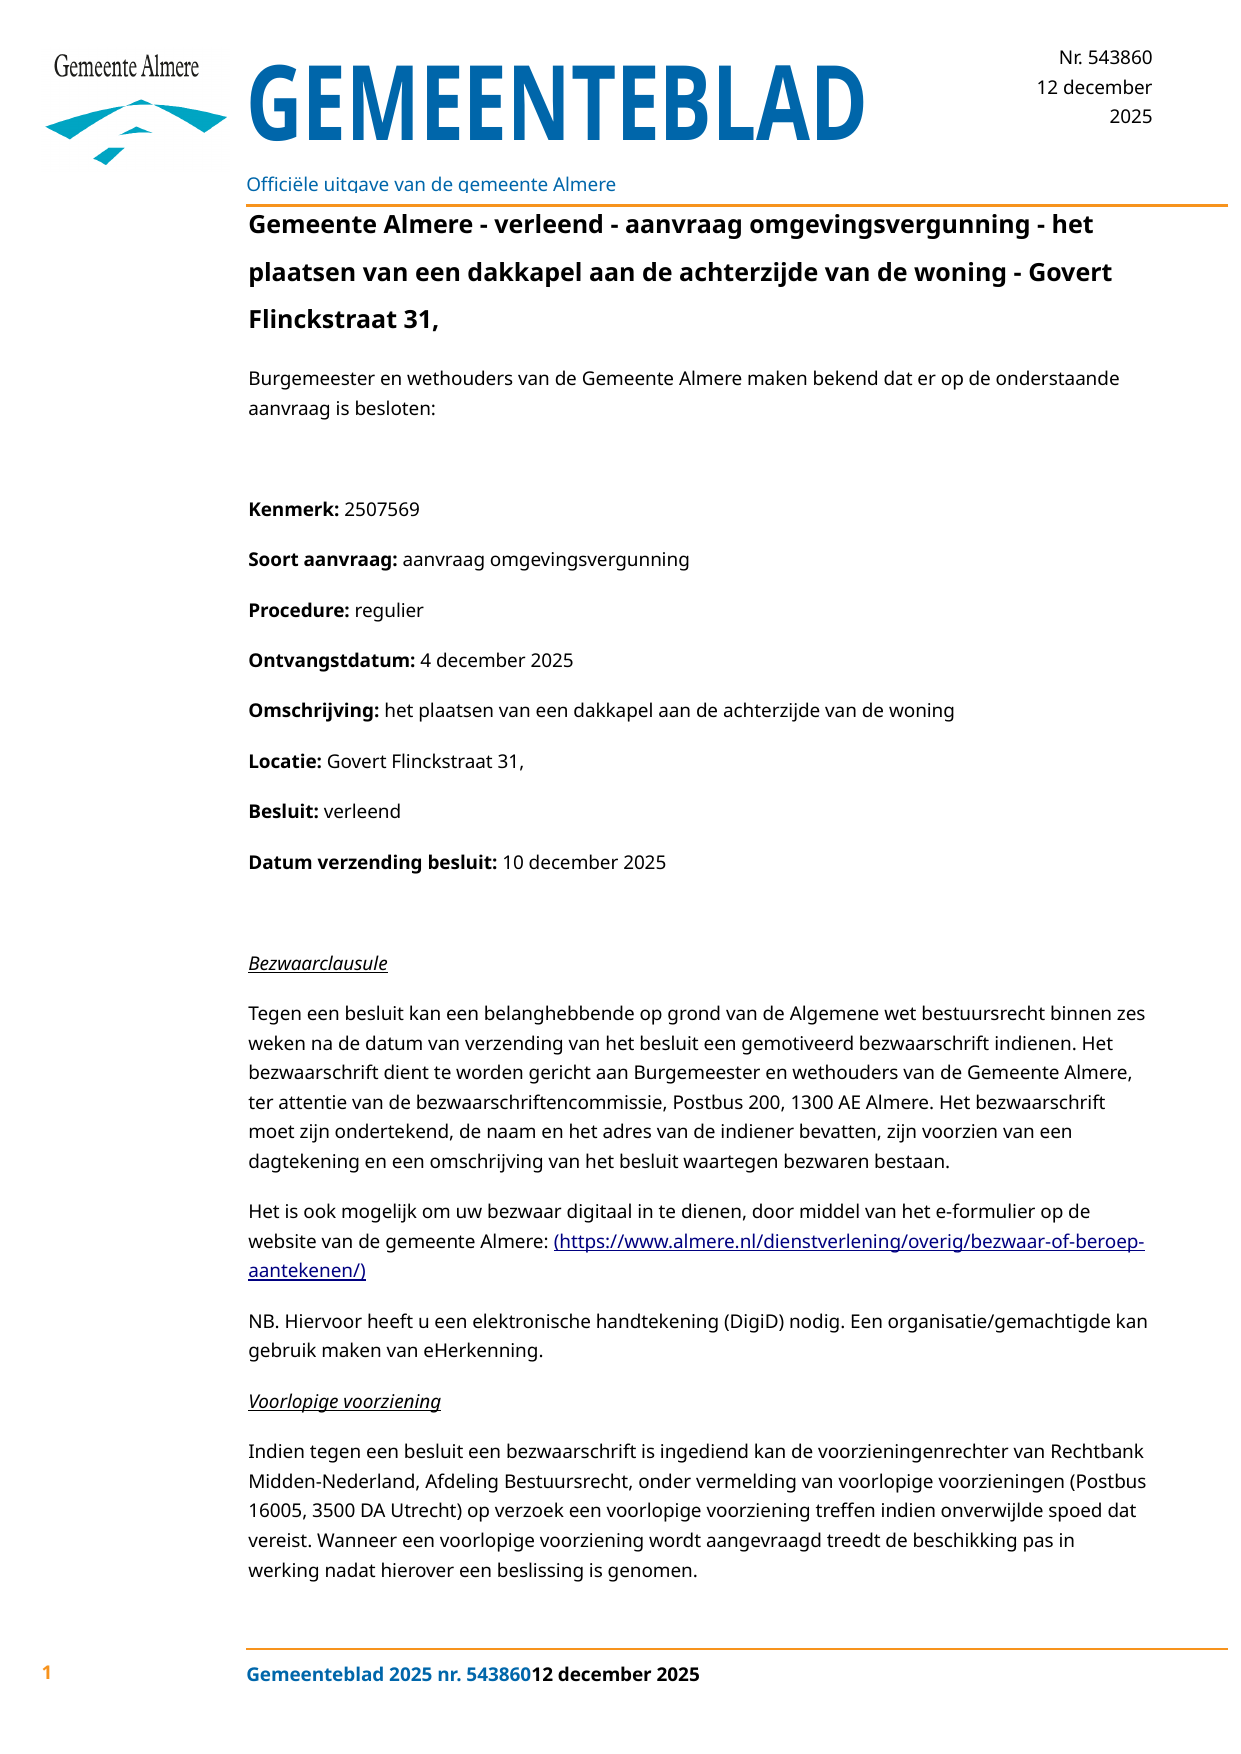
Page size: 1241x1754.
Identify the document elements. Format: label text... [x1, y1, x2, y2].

text NB. Hiervoor heeft u een elektronische handtekening (DigiD) nodig. Een organisatie/gemachtigde kan gebruik maken van eHerkenning. [248, 1308, 1152, 1363]
text Voorlopige voorziening [248, 1388, 1152, 1414]
text Burgemeester en wethouders van de Gemeente Almere maken bekend dat er op de onderstaande aanvraag is besloten: [248, 366, 1152, 421]
text Kenmerk: 2507569 [248, 496, 1152, 522]
text Tegen een besluit kan een belanghebbende op grond van de Algemene wet bestuursrecht binnen zes weken na de datum van verzending van het besluit een gemotiveerd bezwaarschrift indienen. Het bezwaarschrift dient te worden gericht aan Burgemeester en wethouders van de Gemeente Almere, ter attentie van de bezwaarschriftencommissie, Postbus 200, 1300 AE Almere. Het bezwaarschrift moet zijn ondertekend, de naam en het adres van de indiener bevatten, zijn voorzien van een dagtekening en een omschrijving van het besluit waartegen bezwaren bestaan. [248, 1000, 1152, 1174]
text Soort aanvraag: aanvraag omgevingsvergunning [248, 546, 1152, 572]
text Het is ook mogelijk om uw bezwaar digitaal in te dienen, door middel van het e-formulier op de website van de gemeente Almere: (https://www.almere.nl/dienstverlening/overig/bezwaar-of-beroep-aantekenen/) [248, 1198, 1152, 1283]
text Gemeente Almere - verleend - aanvraag omgevingsvergunning - het plaatsen van een dakkapel aan de achterzijde van de woning - Govert Flinckstraat 31, [248, 207, 1152, 336]
text Locatie: Govert Flinckstraat 31, [248, 748, 1152, 774]
text Datum verzending besluit: 10 december 2025 [248, 849, 1152, 874]
text Indien tegen een besluit een bezwaarschrift is ingediend kan de voorzieningenrechter van Rechtbank Midden-Nederland, Afdeling Bestuursrecht, onder vermelding van voorlopige voorzieningen (Postbus 16005, 3500 DA Utrecht) op verzoek een voorlopige voorziening treffen indien onverwijlde spoed dat vereist. Wanneer een voorlopige voorziening wordt aangevraagd treedt de beschikking pas in werking nadat hierover een beslissing is genomen. [248, 1438, 1152, 1582]
text Ontvangstdatum: 4 december 2025 [248, 647, 1152, 673]
text Procedure: regulier [248, 597, 1152, 622]
text Omschrijving: het plaatsen van een dakkapel aan de achterzijde van de woning [248, 698, 1152, 723]
text Besluit: verleend [248, 798, 1152, 824]
text Bezwaarclausule [248, 950, 1152, 975]
picture [41, 47, 231, 172]
